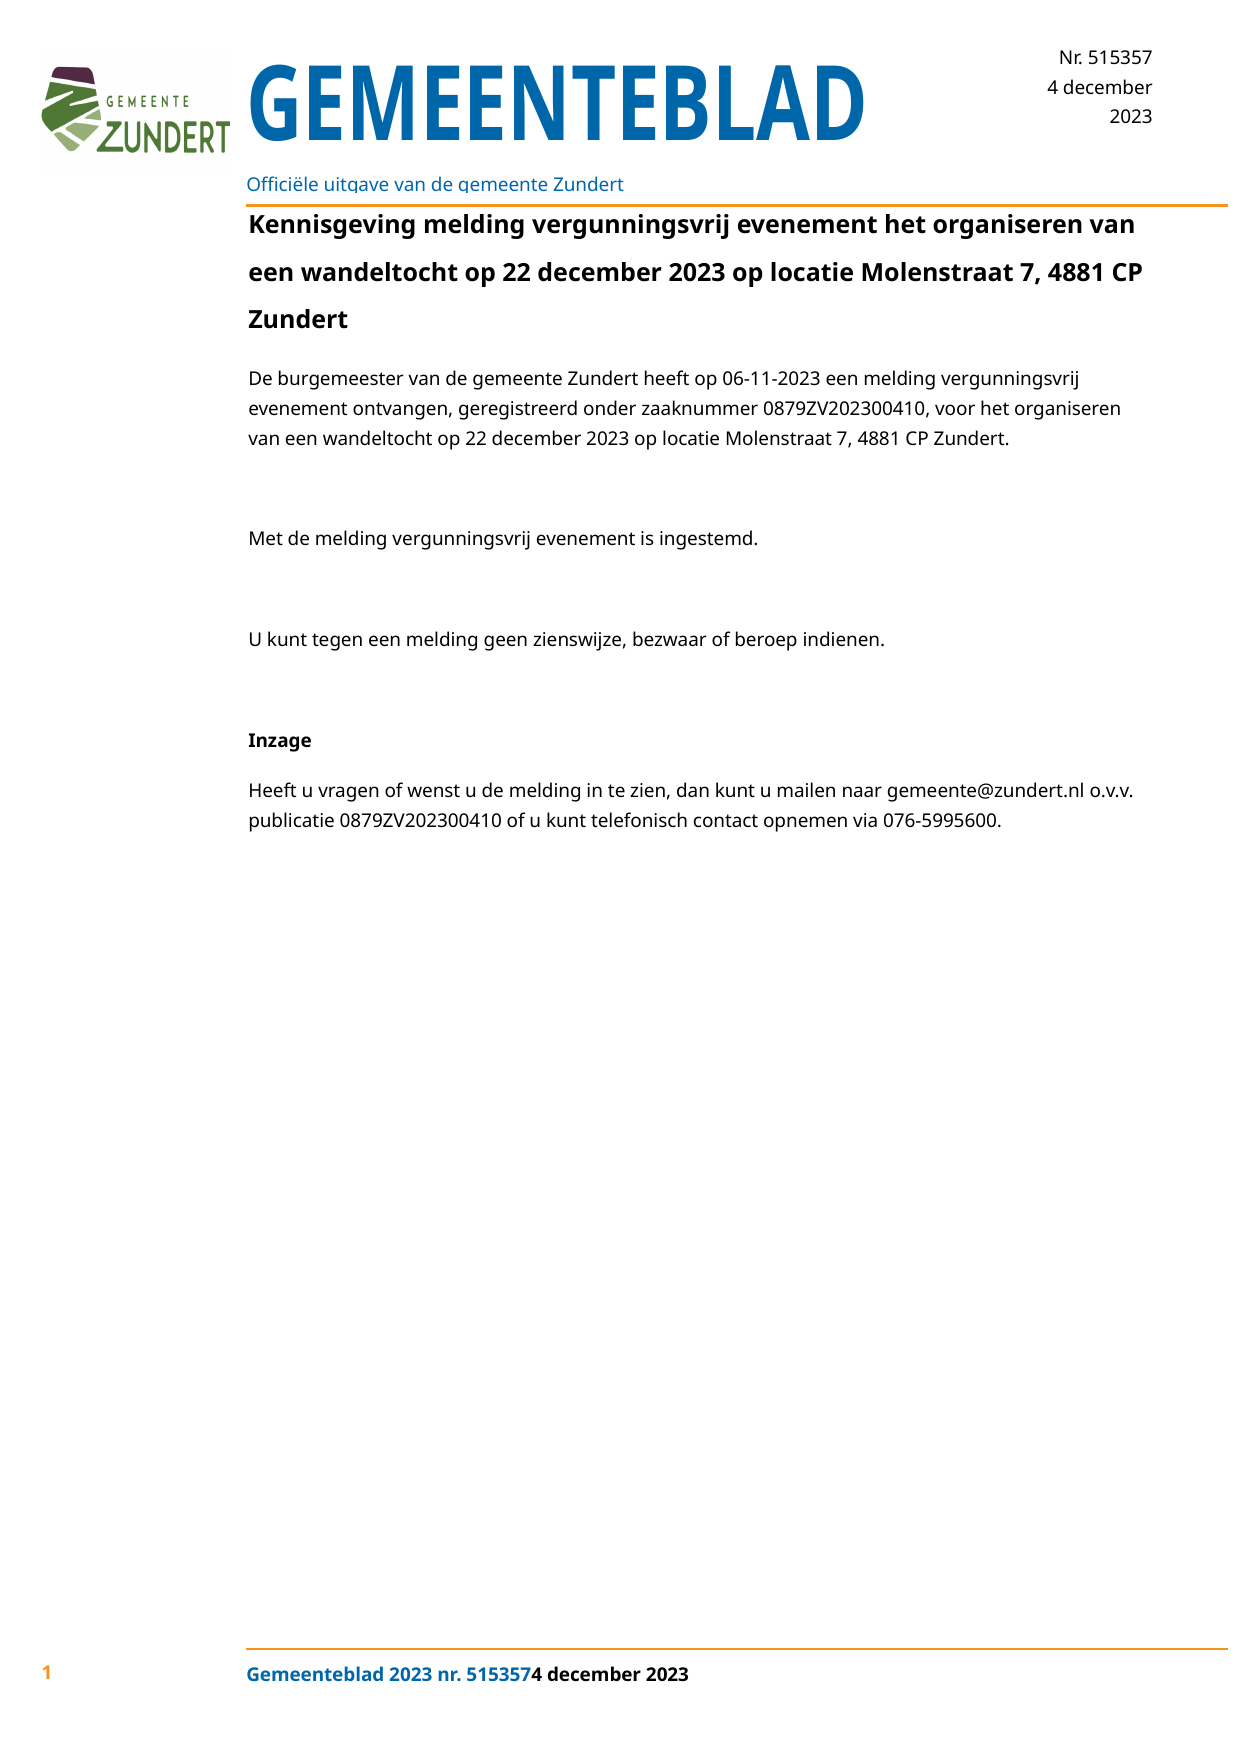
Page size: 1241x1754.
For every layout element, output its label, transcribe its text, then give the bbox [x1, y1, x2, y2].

text Met de melding vergunningsvrij evenement is ingestemd. [248, 526, 1152, 551]
picture [41, 47, 231, 172]
text Heeft u vragen of wenst u de melding in te zien, dan kunt u mailen naar gemeente@zundert.nl o.v.v. publicatie 0879ZV202300410 of u kunt telefonisch contact opnemen via 076-5995600. [248, 778, 1152, 833]
text Inzage [248, 727, 1152, 753]
text Kennisgeving melding vergunningsvrij evenement het organiseren van een wandeltocht op 22 december 2023 op locatie Molenstraat 7, 4881 CP Zundert [248, 207, 1152, 336]
text U kunt tegen een melding geen zienswijze, bezwaar of beroep indienen. [248, 626, 1152, 652]
text De burgemeester van de gemeente Zundert heeft op 06-11-2023 een melding vergunningsvrij evenement ontvangen, geregistreerd onder zaaknummer 0879ZV202300410, voor het organiseren van een wandeltocht op 22 december 2023 op locatie Molenstraat 7, 4881 CP Zundert. [248, 366, 1152, 450]
